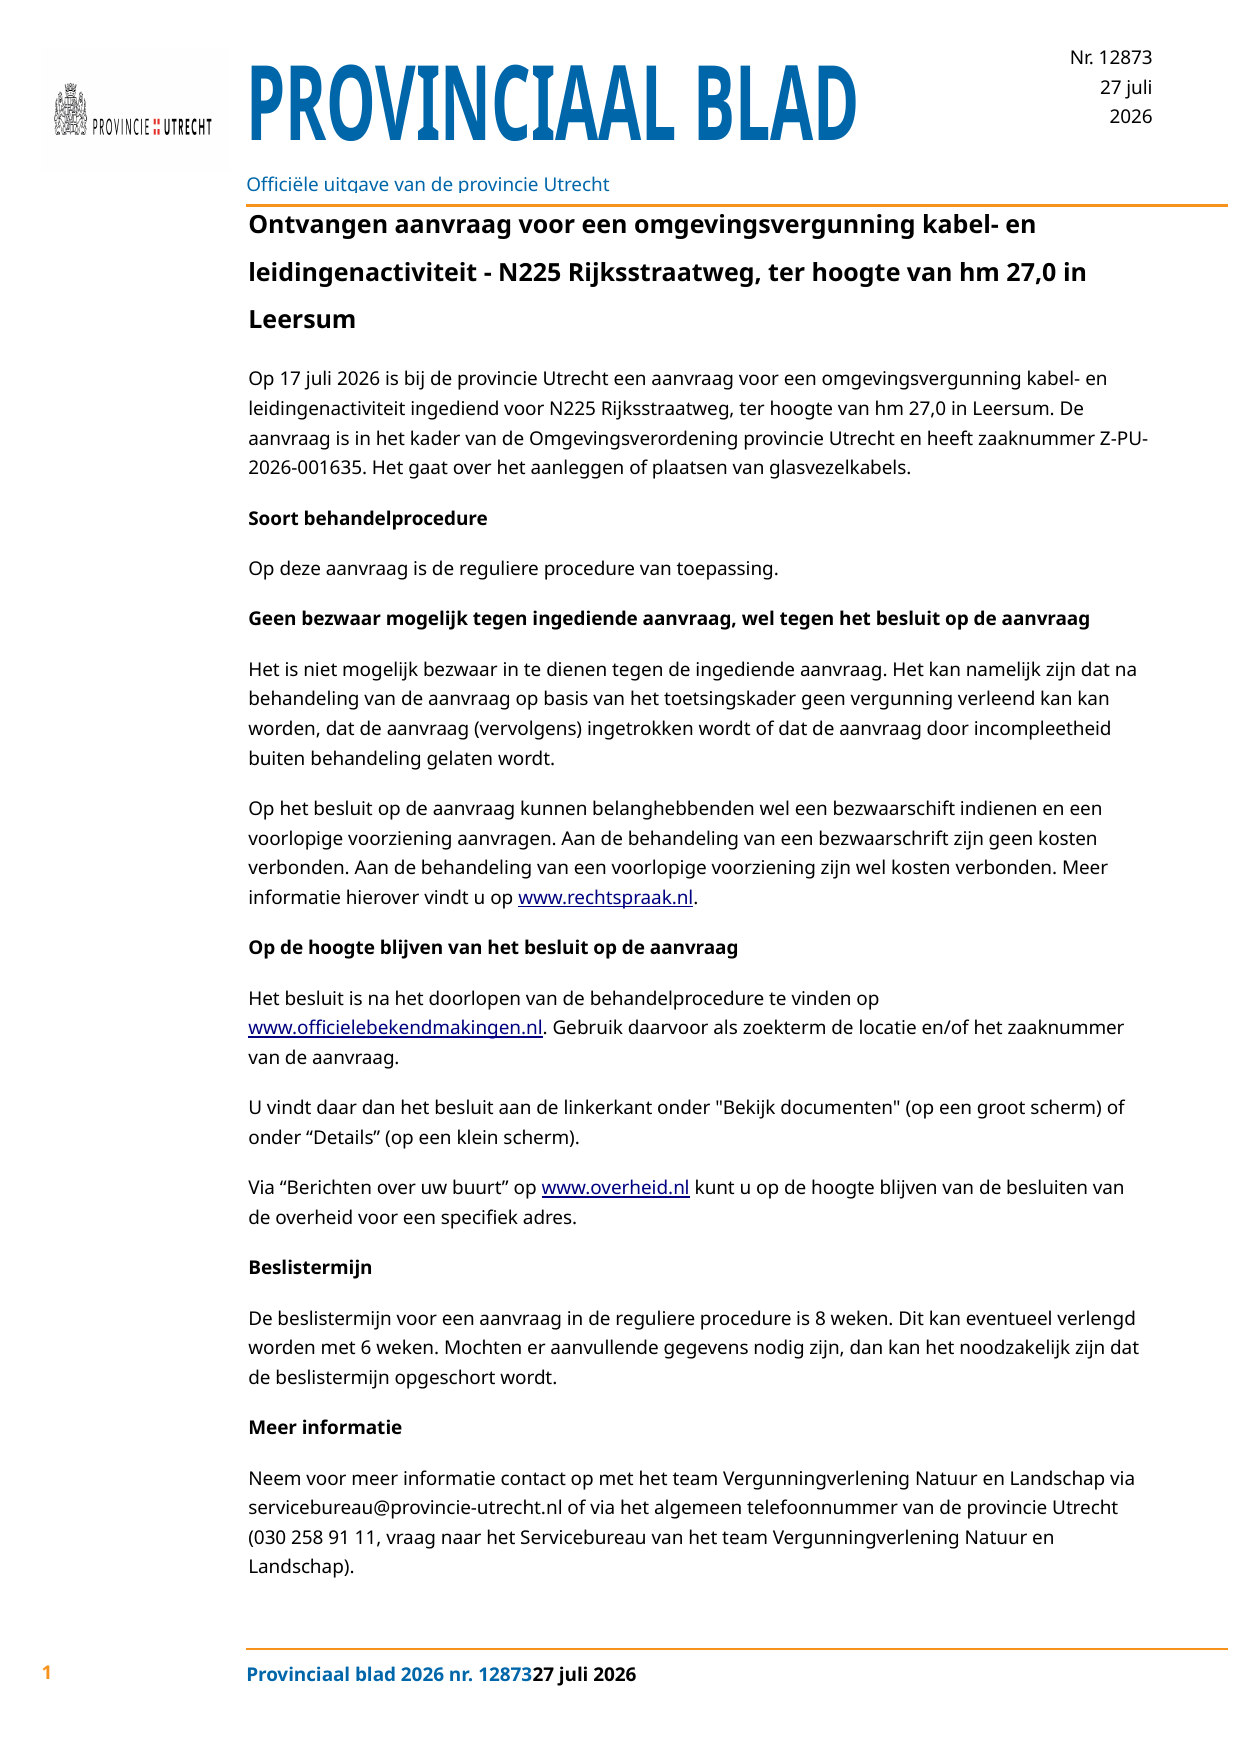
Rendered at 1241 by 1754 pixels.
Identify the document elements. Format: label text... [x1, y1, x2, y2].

text Soort behandelprocedure [248, 505, 1152, 530]
text Geen bezwaar mogelijk tegen ingediende aanvraag, wel tegen het besluit op de aanvraag [248, 606, 1152, 631]
text Het besluit is na het doorlopen van de behandelprocedure te vinden op www.officielebekendmakingen.nl. Gebruik daarvoor als zoekterm de locatie en/of het zaaknummer van de aanvraag. [248, 985, 1152, 1069]
text Op de hoogte blijven van het besluit op de aanvraag [248, 934, 1152, 960]
text U vindt daar dan het besluit aan de linkerkant onder "Bekijk documenten" (op een groot scherm) of onder “Details” (op een klein scherm). [248, 1094, 1152, 1149]
text Op het besluit op de aanvraag kunnen belanghebbenden wel een bezwaarschift indienen en een voorlopige voorziening aanvragen. Aan de behandeling van een bezwaarschrift zijn geen kosten verbonden. Aan de behandeling van een voorlopige voorziening zijn wel kosten verbonden. Meer informatie hierover vindt u op www.rechtspraak.nl. [248, 795, 1152, 909]
text De beslistermijn voor een aanvraag in de reguliere procedure is 8 weken. Dit kan eventueel verlengd worden met 6 weken. Mochten er aanvullende gegevens nodig zijn, dan kan het noodzakelijk zijn dat de beslistermijn opgeschort wordt. [248, 1305, 1152, 1389]
picture [41, 47, 231, 172]
text Meer informatie [248, 1414, 1152, 1440]
text Ontvangen aanvraag voor een omgevingsvergunning kabel- en leidingenactiviteit - N225 Rijksstraatweg, ter hoogte van hm 27,0 in Leersum [248, 207, 1152, 336]
text Op 17 juli 2026 is bij de provincie Utrecht een aanvraag voor een omgevingsvergunning kabel- en leidingenactiviteit ingediend voor N225 Rijksstraatweg, ter hoogte van hm 27,0 in Leersum. De aanvraag is in het kader van de Omgevingsverordening provincie Utrecht en heeft zaaknummer Z-PU-2026-001635. Het gaat over het aanleggen of plaatsen van glasvezelkabels. [248, 366, 1152, 480]
text Het is niet mogelijk bezwaar in te dienen tegen de ingediende aanvraag. Het kan namelijk zijn dat na behandeling van de aanvraag op basis van het toetsingskader geen vergunning verleend kan kan worden, dat de aanvraag (vervolgens) ingetrokken wordt of dat de aanvraag door incompleetheid buiten behandeling gelaten wordt. [248, 656, 1152, 770]
text Via “Berichten over uw buurt” op www.overheid.nl kunt u op de hoogte blijven van de besluiten van de overheid voor een specifiek adres. [248, 1174, 1152, 1229]
text Beslistermijn [248, 1254, 1152, 1280]
text Neem voor meer informatie contact op met het team Vergunningverlening Natuur en Landschap via servicebureau@provincie-utrecht.nl of via het algemeen telefoonnummer van de provincie Utrecht (030 258 91 11, vraag naar het Servicebureau van het team Vergunningverlening Natuur en Landschap). [248, 1465, 1152, 1579]
text Op deze aanvraag is de reguliere procedure van toepassing. [248, 555, 1152, 581]
